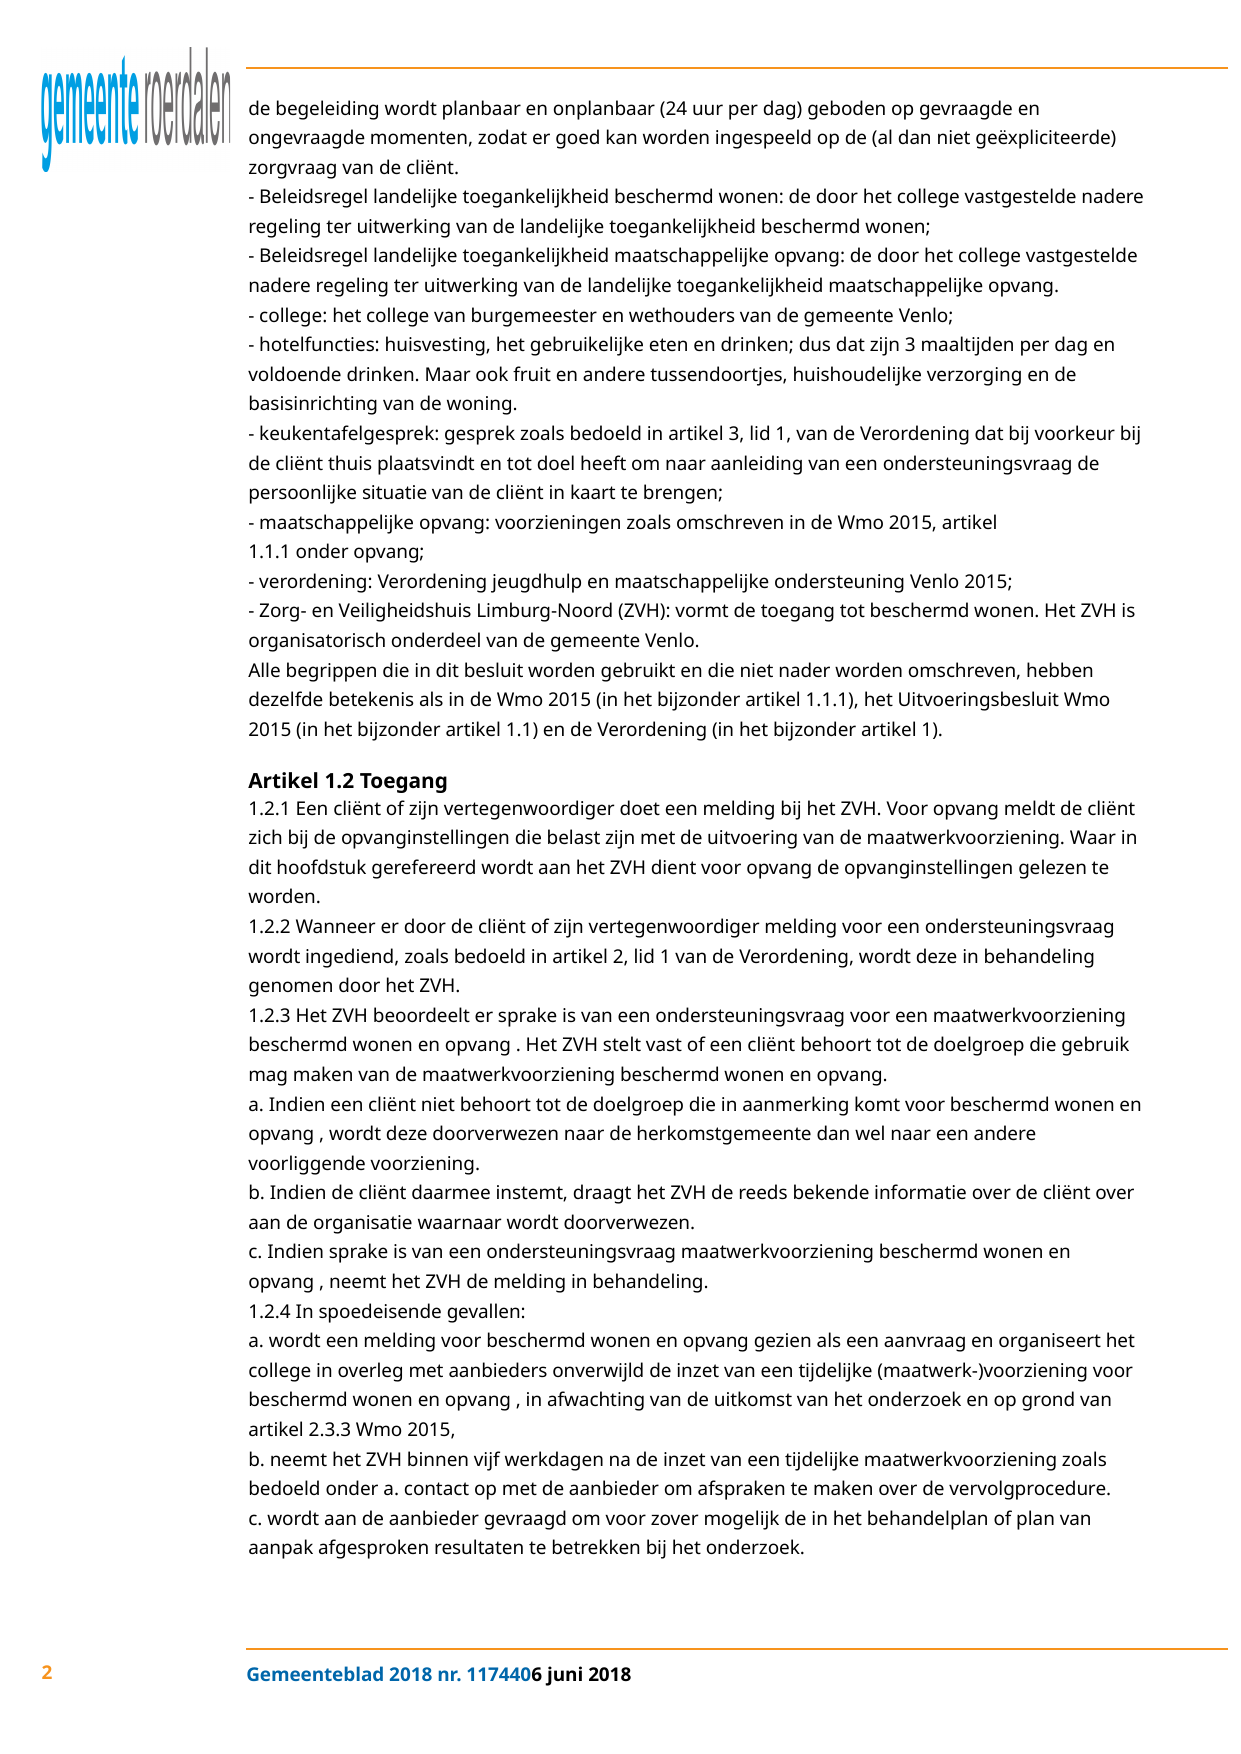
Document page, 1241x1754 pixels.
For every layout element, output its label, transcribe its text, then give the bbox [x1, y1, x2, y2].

text - Beleidsregel landelijke toegankelijkheid beschermd wonen: de door het college vastgestelde nadere regeling ter uitwerking van de landelijke toegankelijkheid beschermd wonen; [248, 183, 1152, 239]
text de begeleiding wordt planbaar en onplanbaar (24 uur per dag) geboden op gevraagde en ongevraagde momenten, zodat er goed kan worden ingespeeld op de (al dan niet geëxpliciteerde) zorgvraag van de cliënt. [248, 95, 1152, 180]
text 1.2.4 In spoedeisende gevallen: [248, 1298, 1152, 1323]
text a. Indien een cliënt niet behoort tot de doelgroep die in aanmerking komt voor beschermd wonen en opvang , wordt deze doorverwezen naar de herkomstgemeente dan wel naar een andere voorliggende voorziening. [248, 1091, 1152, 1176]
text b. Indien de cliënt daarmee instemt, draagt het ZVH de reeds bekende informatie over de cliënt over aan de organisatie waarnaar wordt doorverwezen. [248, 1179, 1152, 1235]
text a. wordt een melding voor beschermd wonen en opvang gezien als een aanvraag en organiseert het college in overleg met aanbieders onverwijld de inzet van een tijdelijke (maatwerk-)voorziening voor beschermd wonen en opvang , in afwachting van de uitkomst van het onderzoek en op grond van artikel 2.3.3 Wmo 2015, [248, 1327, 1152, 1442]
text b. neemt het ZVH binnen vijf werkdagen na de inzet van een tijdelijke maatwerkvoorziening zoals bedoeld onder a. contact op met de aanbieder om afspraken te maken over de vervolgprocedure. [248, 1446, 1152, 1501]
text 1.2.2 Wanneer er door de cliënt of zijn vertegenwoordiger melding voor een ondersteuningsvraag wordt ingediend, zoals bedoeld in artikel 2, lid 1 van de Verordening, wordt deze in behandeling genomen door het ZVH. [248, 913, 1152, 998]
text - hotelfuncties: huisvesting, het gebruikelijke eten en drinken; dus dat zijn 3 maaltijden per dag en voldoende drinken. Maar ook fruit en andere tussendoortjes, huishoudelijke verzorging en de basisinrichting van de woning. [248, 331, 1152, 416]
picture [41, 134, 48, 172]
text Artikel 1.2 Toegang [248, 766, 1152, 795]
text Alle begrippen die in dit besluit worden gebruikt en die niet nader worden omschreven, hebben dezelfde betekenis als in de Wmo 2015 (in het bijzonder artikel 1.1.1), het Uitvoeringsbesluit Wmo 2015 (in het bijzonder artikel 1.1) en de Verordening (in het bijzonder artikel 1). [248, 657, 1152, 742]
text - verordening: Verordening jeugdhulp en maatschappelijke ondersteuning Venlo 2015; [248, 568, 1152, 594]
picture [41, 47, 231, 172]
text - Zorg- en Veiligheidshuis Limburg-Noord (ZVH): vormt de toegang tot beschermd wonen. Het ZVH is organisatorisch onderdeel van de gemeente Venlo. [248, 598, 1152, 653]
text - college: het college van burgemeester en wethouders van de gemeente Venlo; [248, 302, 1152, 328]
text 1.1.1 onder opvang; [248, 538, 1152, 564]
text c. wordt aan de aanbieder gevraagd om voor zover mogelijk de in het behandelplan of plan van aanpak afgesproken resultaten te betrekken bij het onderzoek. [248, 1505, 1152, 1560]
text - keukentafelgesprek: gesprek zoals bedoeld in artikel 3, lid 1, van de Verordening dat bij voorkeur bij de cliënt thuis plaatsvindt en tot doel heeft om naar aanleiding van een ondersteuningsvraag de persoonlijke situatie van de cliënt in kaart te brengen; [248, 420, 1152, 505]
text 1.2.1 Een cliënt of zijn vertegenwoordiger doet een melding bij het ZVH. Voor opvang meldt de cliënt zich bij de opvanginstellingen die belast zijn met de uitvoering van de maatwerkvoorziening. Waar in dit hoofdstuk gerefereerd wordt aan het ZVH dient voor opvang de opvanginstellingen gelezen te worden. [248, 795, 1152, 909]
text - maatschappelijke opvang: voorzieningen zoals omschreven in de Wmo 2015, artikel [248, 509, 1152, 535]
text c. Indien sprake is van een ondersteuningsvraag maatwerkvoorziening beschermd wonen en opvang , neemt het ZVH de melding in behandeling. [248, 1239, 1152, 1294]
text - Beleidsregel landelijke toegankelijkheid maatschappelijke opvang: de door het college vastgestelde nadere regeling ter uitwerking van de landelijke toegankelijkheid maatschappelijke opvang. [248, 243, 1152, 298]
text 1.2.3 Het ZVH beoordeelt er sprake is van een ondersteuningsvraag voor een maatwerkvoorziening beschermd wonen en opvang . Het ZVH stelt vast of een cliënt behoort tot de doelgroep die gebruik mag maken van de maatwerkvoorziening beschermd wonen en opvang. [248, 1002, 1152, 1087]
